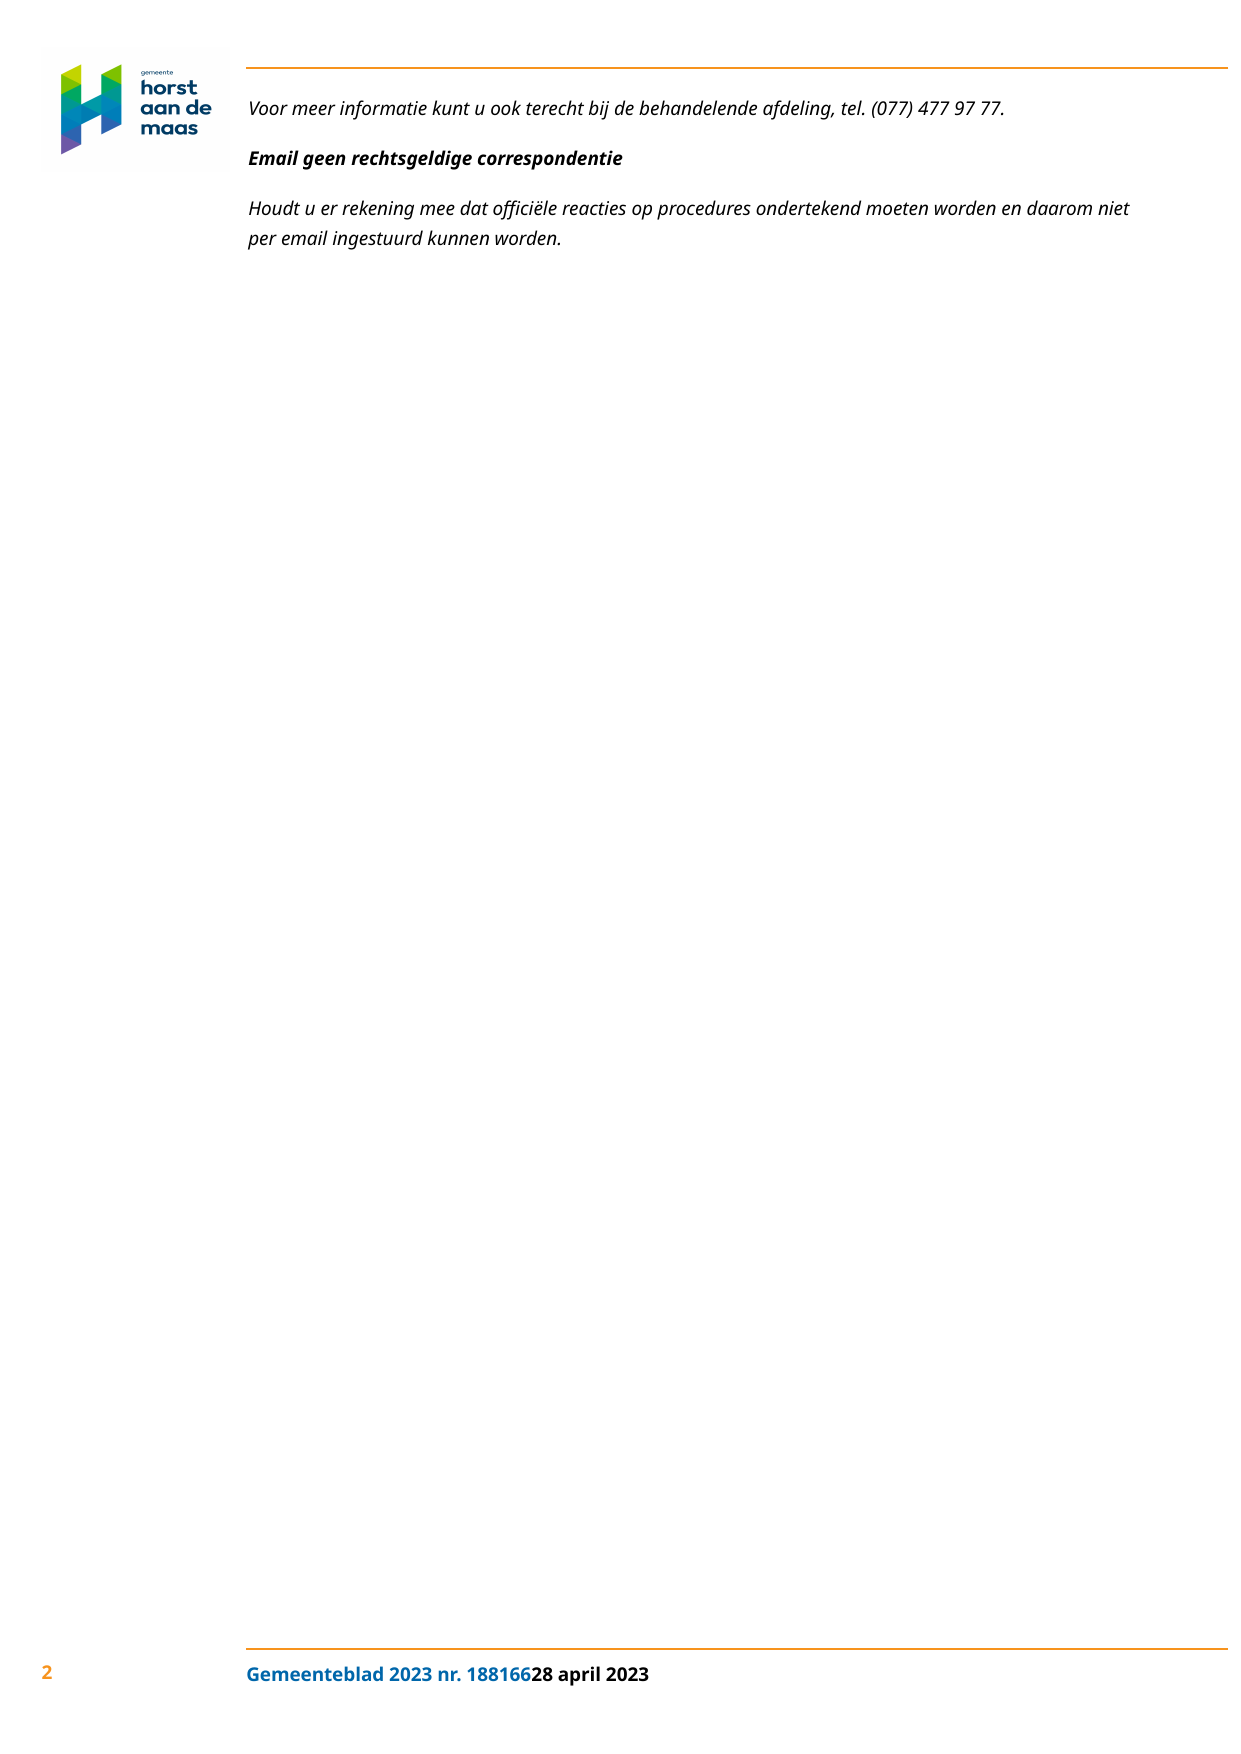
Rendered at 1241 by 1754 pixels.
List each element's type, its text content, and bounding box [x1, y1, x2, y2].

text Email geen rechtsgeldige correspondentie [248, 145, 1152, 171]
picture [41, 47, 231, 172]
text Houdt u er rekening mee dat officiële reacties op procedures ondertekend moeten worden en daarom niet per email ingestuurd kunnen worden. [248, 196, 1152, 251]
text Voor meer informatie kunt u ook terecht bij de behandelende afdeling, tel. (077) 477 97 77. [248, 95, 1152, 121]
